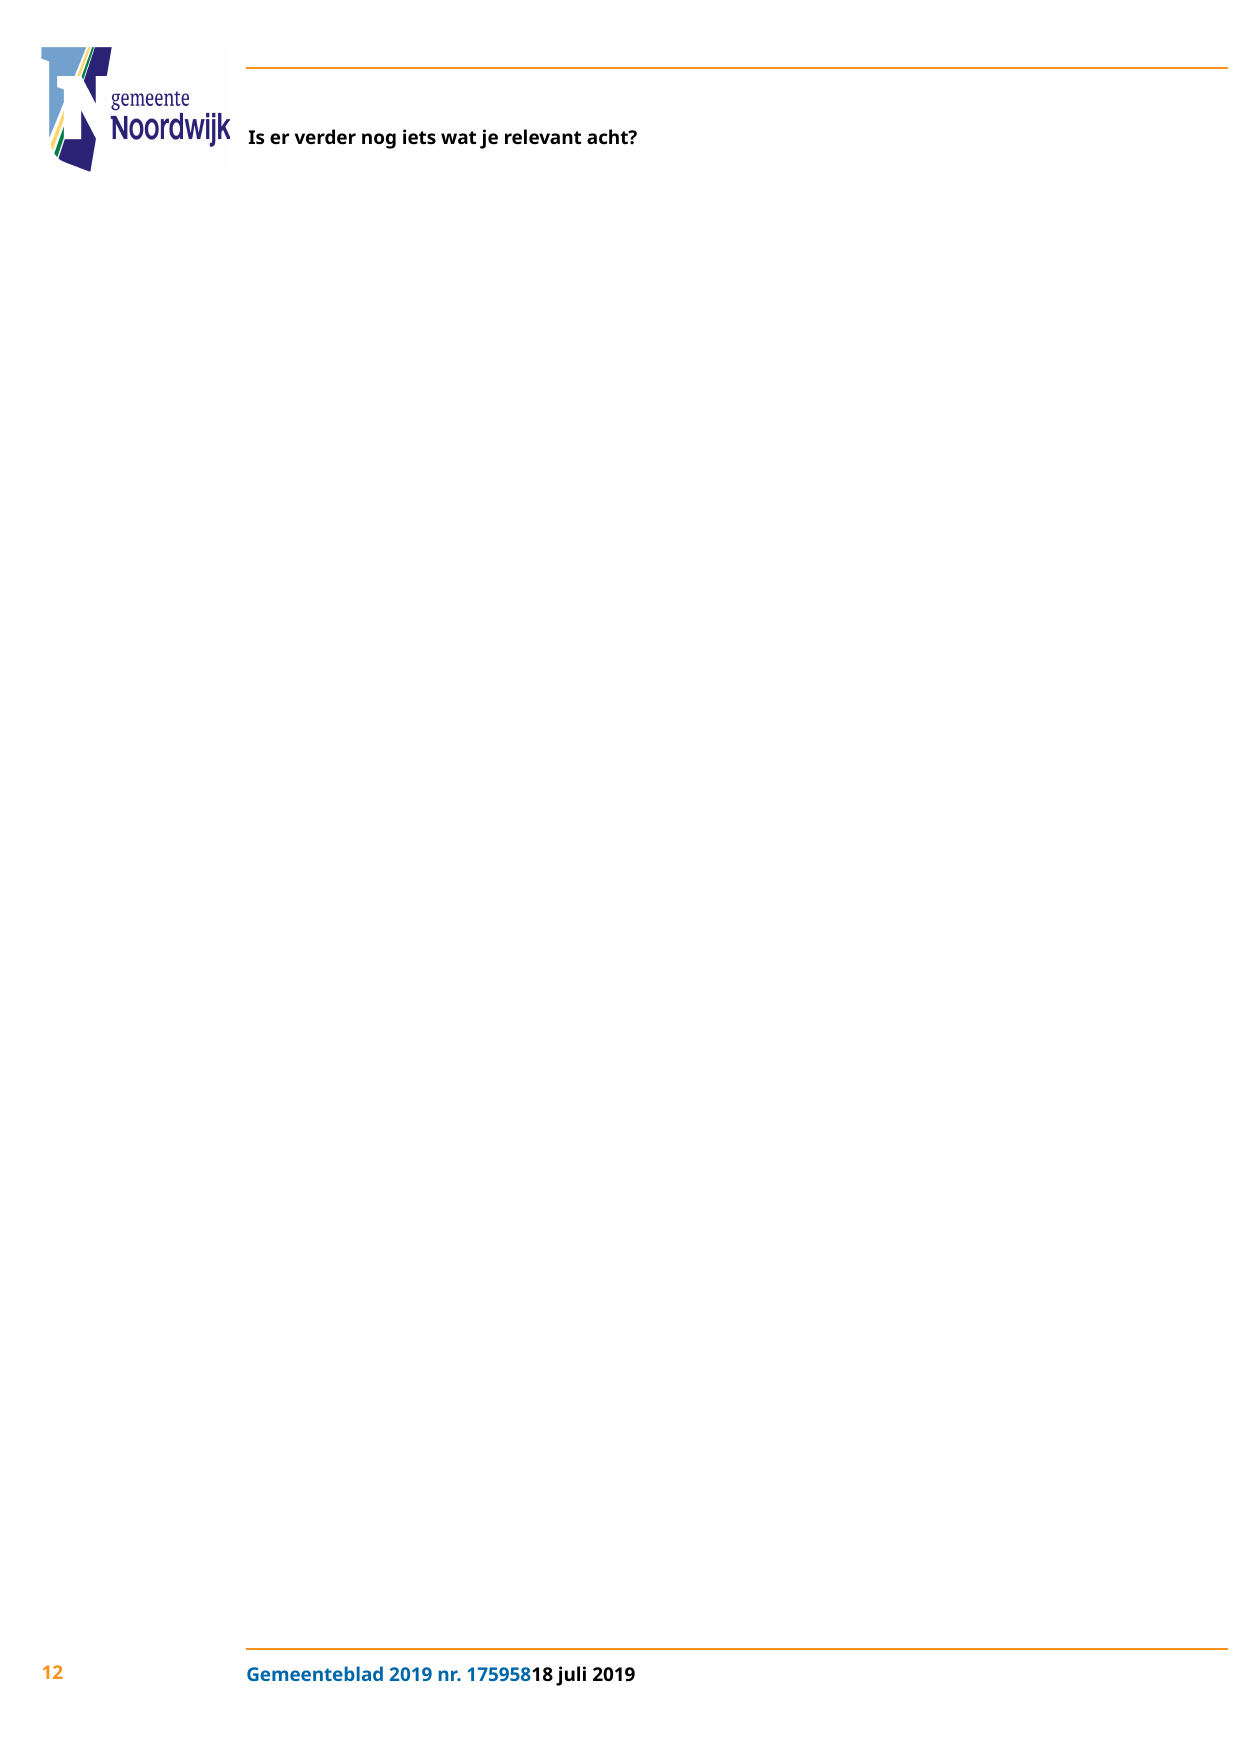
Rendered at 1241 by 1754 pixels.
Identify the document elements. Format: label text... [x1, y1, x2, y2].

picture [41, 47, 231, 172]
text Is er verder nog iets wat je relevant acht? [248, 124, 1152, 150]
